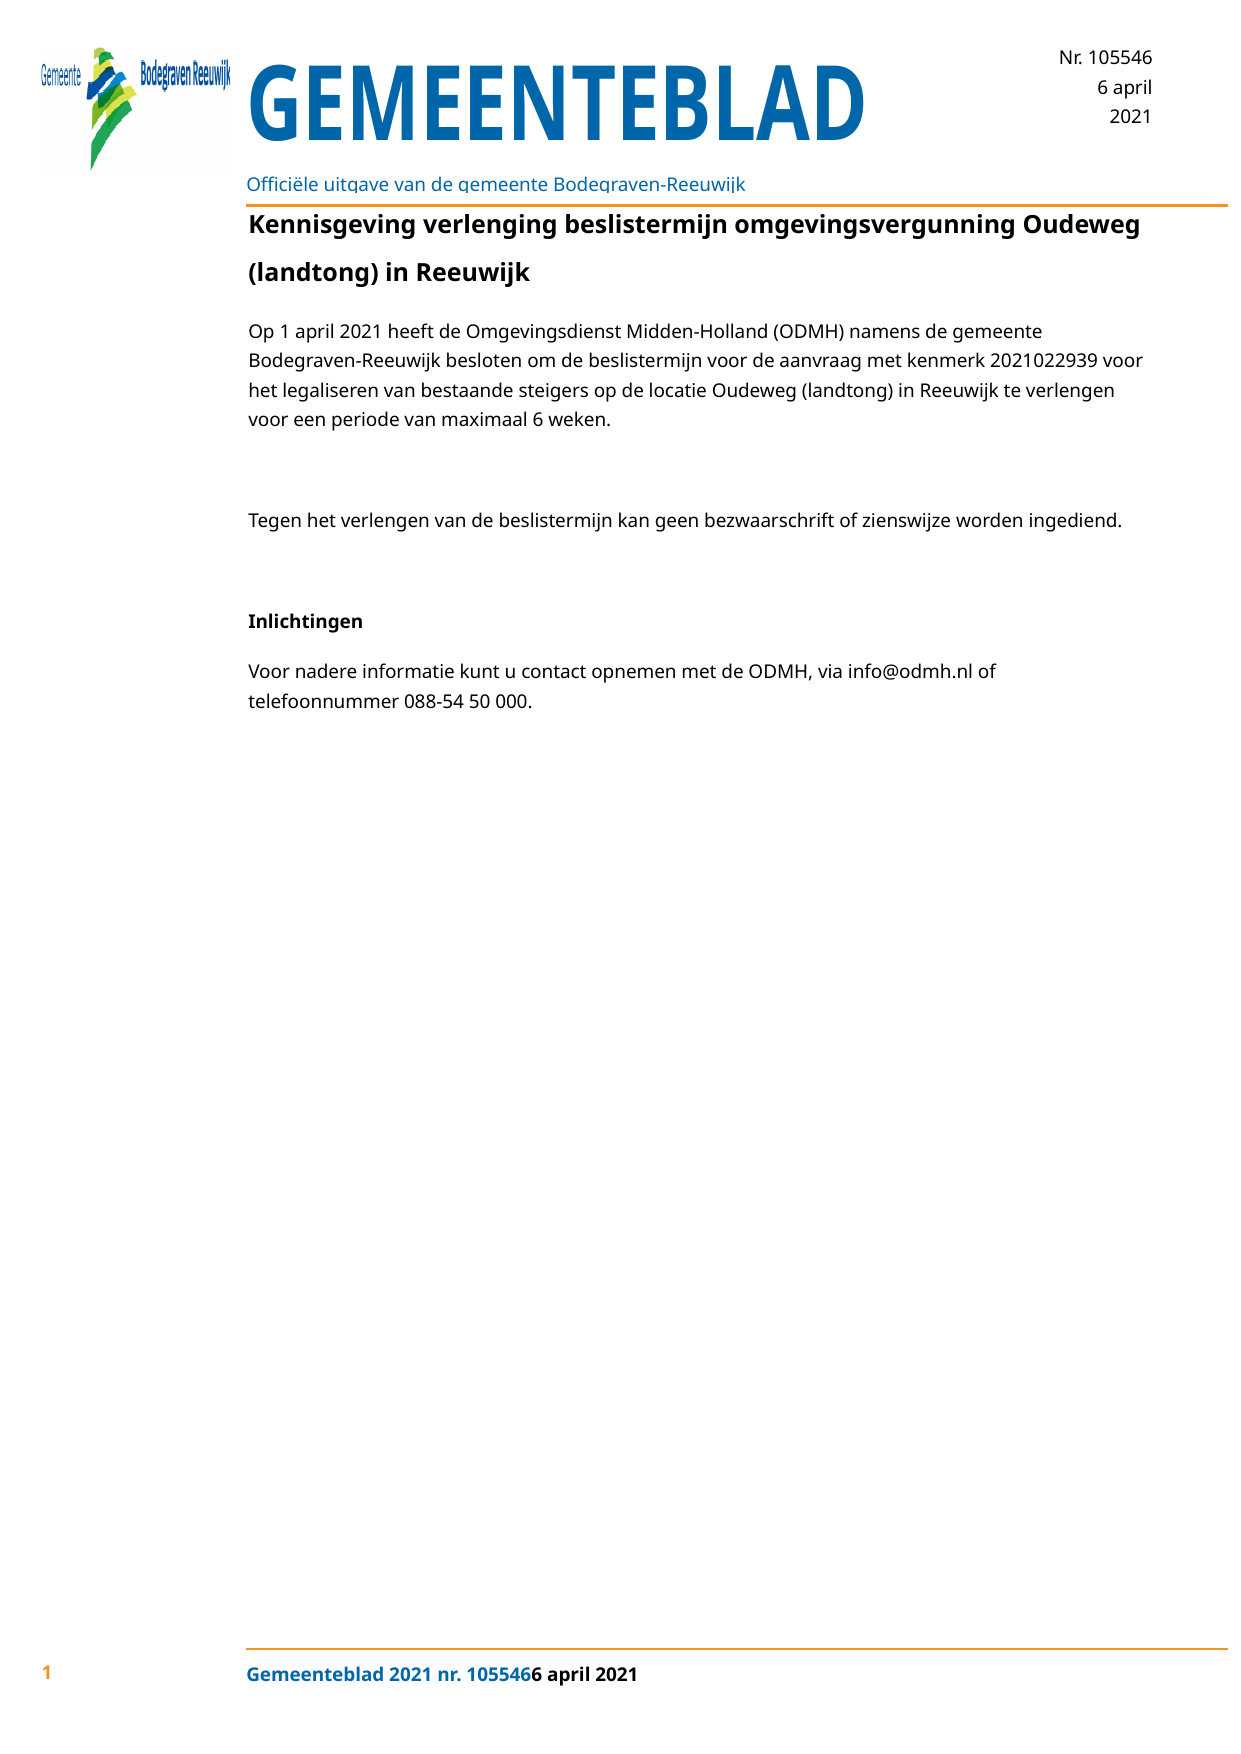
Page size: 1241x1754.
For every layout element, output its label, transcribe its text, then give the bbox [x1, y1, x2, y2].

text Kennisgeving verlenging beslistermijn omgevingsvergunning Oudeweg (landtong) in Reeuwijk [248, 207, 1152, 288]
text Tegen het verlengen van de beslistermijn kan geen bezwaarschrift of zienswijze worden ingediend. [248, 507, 1152, 533]
text Inlichtingen [248, 608, 1152, 634]
text Voor nadere informatie kunt u contact opnemen met de ODMH, via info@odmh.nl of telefoonnummer 088-54 50 000. [248, 659, 1152, 714]
text Op 1 april 2021 heeft de Omgevingsdienst Midden-Holland (ODMH) namens de gemeente Bodegraven-Reeuwijk besloten om de beslistermijn voor de aanvraag met kenmerk 2021022939 voor het legaliseren van bestaande steigers op de locatie Oudeweg (landtong) in Reeuwijk te verlengen voor een periode van maximaal 6 weken. [248, 318, 1152, 432]
picture [41, 47, 231, 172]
